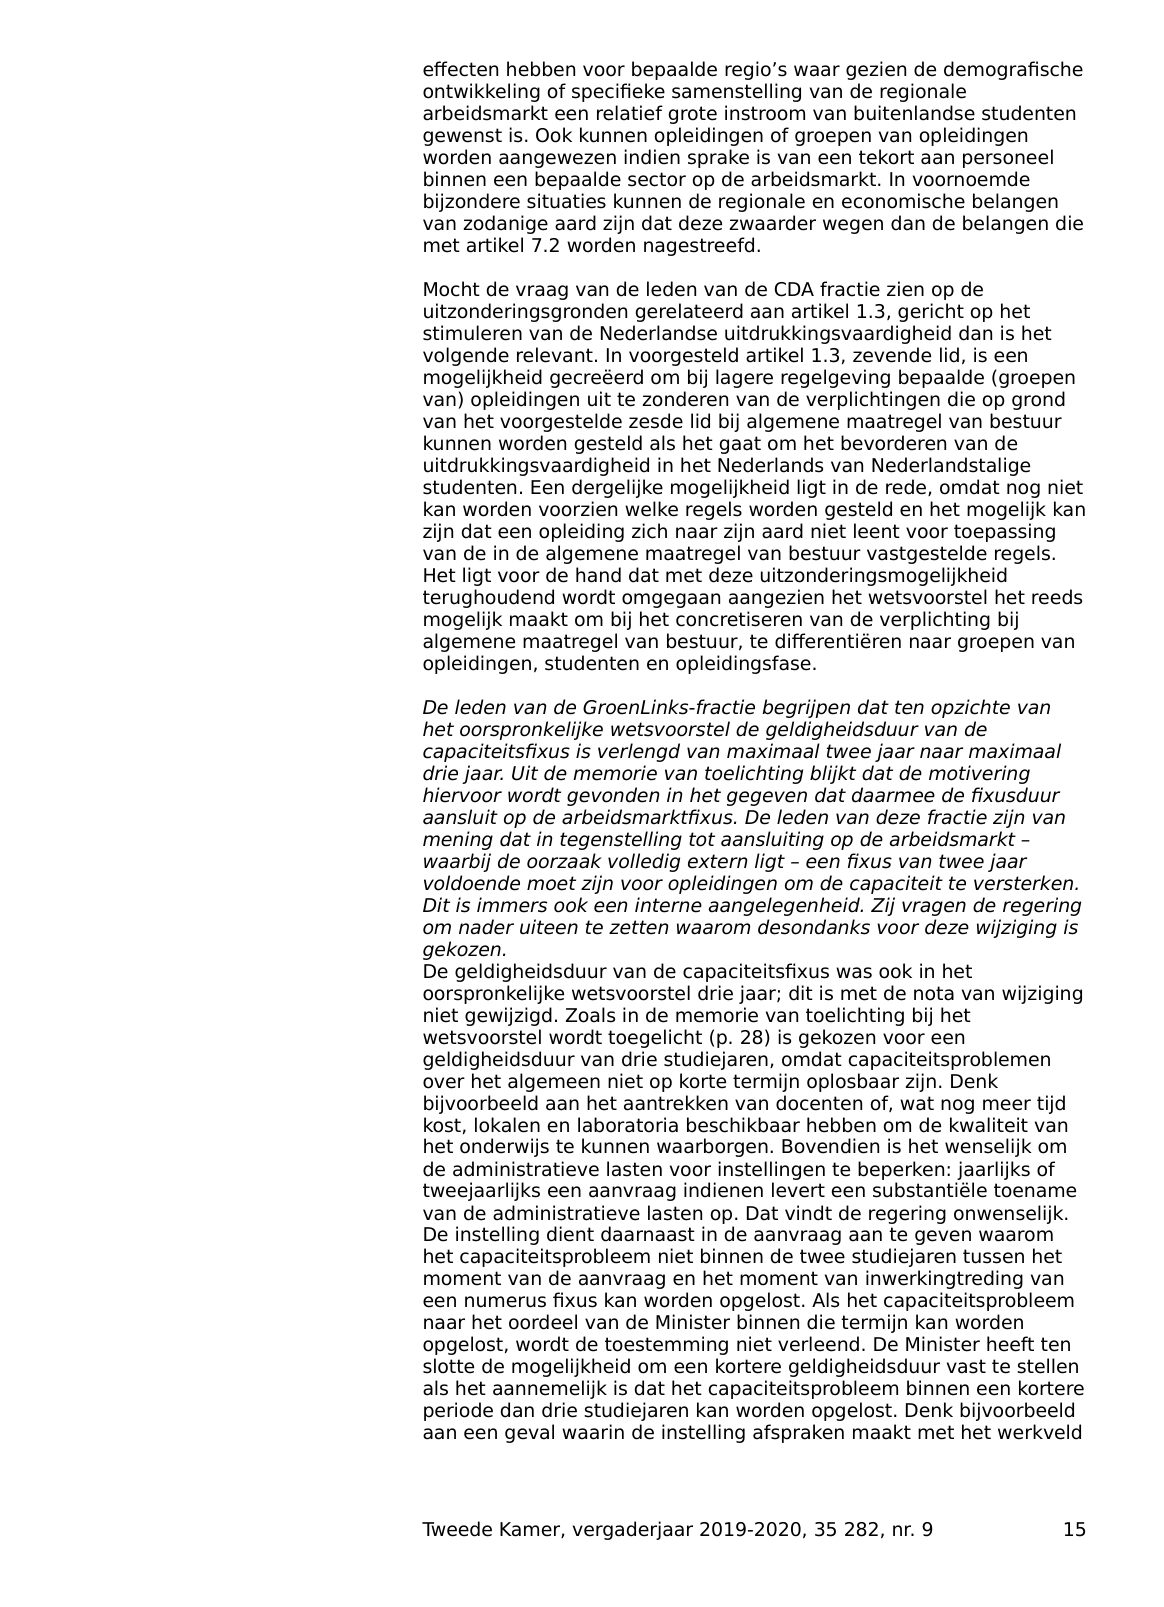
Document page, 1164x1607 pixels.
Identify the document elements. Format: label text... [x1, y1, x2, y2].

text Mocht de vraag van de leden van de CDA fractie zien op de uitzonderingsgronden gerelateerd aan artikel 1.3, gericht op het stimuleren van de Nederlandse uitdrukkingsvaardigheid dan is het volgende relevant. In voorgesteld artikel 1.3, zevende lid, is een mogelijkheid gecreëerd om bij lagere regelgeving bepaalde (groepen van) opleidingen uit te zonderen van de verplichtingen die op grond van het voorgestelde zesde lid bij algemene maatregel van bestuur kunnen worden gesteld als het gaat om het bevorderen van de uitdrukkingsvaardigheid in het Nederlands van Nederlandstalige studenten. Een dergelijke mogelijkheid ligt in de rede, omdat nog niet kan worden voorzien welke regels worden gesteld en het mogelijk kan zijn dat een opleiding zich naar zijn aard niet leent voor toepassing van de in de algemene maatregel van bestuur vastgestelde regels. Het ligt voor de hand dat met deze uitzonderingsmogelijkheid terughoudend wordt omgegaan aangezien het wetsvoorstel het reeds mogelijk maakt om bij het concretiseren van de verplichting bij algemene maatregel van bestuur, te differentiëren naar groepen van opleidingen, studenten en opleidingsfase. [422, 279, 1087, 675]
text De leden van de GroenLinks-fractie begrijpen dat ten opzichte van het oorspronkelijke wetsvoorstel de geldigheidsduur van de capaciteitsfixus is verlengd van maximaal twee jaar naar maximaal drie jaar. Uit de memorie van toelichting blijkt dat de motivering hiervoor wordt gevonden in het gegeven dat daarmee de fixusduur aansluit op de arbeidsmarktfixus. De leden van deze fractie zijn van mening dat in tegenstelling tot aansluiting op de arbeidsmarkt – waarbij de oorzaak volledig extern ligt – een fixus van twee jaar voldoende moet zijn voor opleidingen om de capaciteit te versterken. Dit is immers ook een interne aangelegenheid. Zij vragen de regering om nader uiteen te zetten waarom desondanks voor deze wijziging is gekozen. [422, 697, 1087, 961]
text effecten hebben voor bepaalde regio’s waar gezien de demografische ontwikkeling of specifieke samenstelling van de regionale arbeidsmarkt een relatief grote instroom van buitenlandse studenten gewenst is. Ook kunnen opleidingen of groepen van opleidingen worden aangewezen indien sprake is van een tekort aan personeel binnen een bepaalde sector op de arbeidsmarkt. In voornoemde bijzondere situaties kunnen de regionale en economische belangen van zodanige aard zijn dat deze zwaarder wegen dan de belangen die met artikel 7.2 worden nagestreefd. [422, 59, 1087, 257]
text De geldigheidsduur van de capaciteitsfixus was ook in het oorspronkelijke wetsvoorstel drie jaar; dit is met de nota van wijziging niet gewijzigd. Zoals in de memorie van toelichting bij het wetsvoorstel wordt toegelicht (p. 28) is gekozen voor een geldigheidsduur van drie studiejaren, omdat capaciteitsproblemen over het algemeen niet op korte termijn oplosbaar zijn. Denk bijvoorbeeld aan het aantrekken van docenten of, wat nog meer tijd kost, lokalen en laboratoria beschikbaar hebben om de kwaliteit van het onderwijs te kunnen waarborgen. Bovendien is het wenselijk om de administratieve lasten voor instellingen te beperken: jaarlijks of tweejaarlijks een aanvraag indienen levert een substantiële toename van de administratieve lasten op. Dat vindt de regering onwenselijk. [422, 961, 1087, 1224]
text De instelling dient daarnaast in de aanvraag aan te geven waarom het capaciteitsprobleem niet binnen de twee studiejaren tussen het moment van de aanvraag en het moment van inwerkingtreding van een numerus fixus kan worden opgelost. Als het capaciteitsprobleem naar het oordeel van de Minister binnen die termijn kan worden opgelost, wordt de toestemming niet verleend. De Minister heeft ten slotte de mogelijkheid om een kortere geldigheidsduur vast te stellen als het aannemelijk is dat het capaciteitsprobleem binnen een kortere periode dan drie studiejaren kan worden opgelost. Denk bijvoorbeeld aan een geval waarin de instelling afspraken maakt met het werkveld [422, 1224, 1087, 1444]
